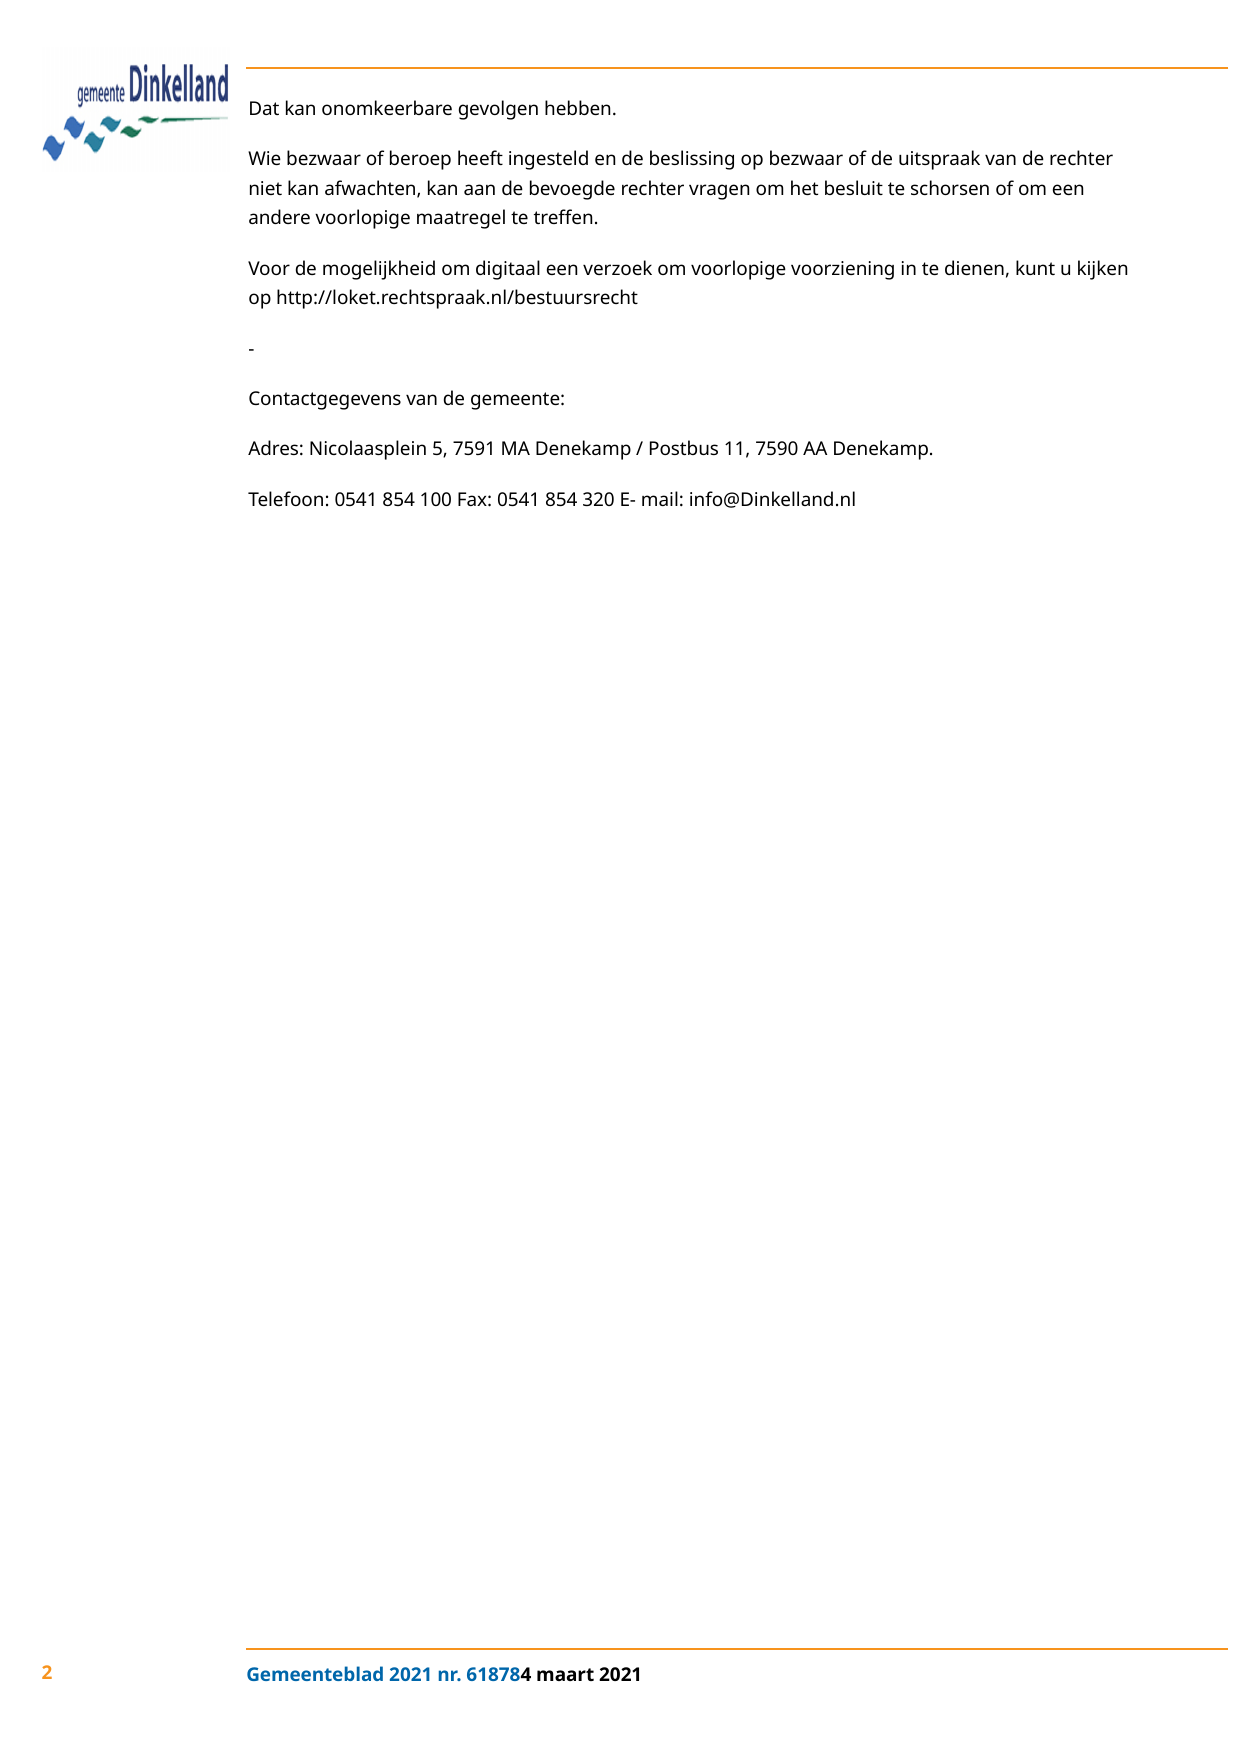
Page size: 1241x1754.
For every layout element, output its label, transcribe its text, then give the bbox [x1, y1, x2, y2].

picture [41, 47, 231, 172]
text - [248, 335, 1152, 361]
text Adres: Nicolaasplein 5, 7591 MA Denekamp / Postbus 11, 7590 AA Denekamp. [248, 436, 1152, 461]
text Dat kan onomkeerbare gevolgen hebben. [248, 95, 1152, 121]
text Wie bezwaar of beroep heeft ingesteld en de beslissing op bezwaar of de uitspraak van de rechter niet kan afwachten, kan aan de bevoegde rechter vragen om het besluit te schorsen of om een andere voorlopige maatregel te treffen. [248, 145, 1152, 230]
text Telefoon: 0541 854 100 Fax: 0541 854 320 E- mail: info@Dinkelland.nl [248, 486, 1152, 512]
text Contactgegevens van de gemeente: [248, 385, 1152, 411]
text Voor de mogelijkheid om digitaal een verzoek om voorlopige voorziening in te dienen, kunt u kijken op http://loket.rechtspraak.nl/bestuursrecht [248, 255, 1152, 310]
